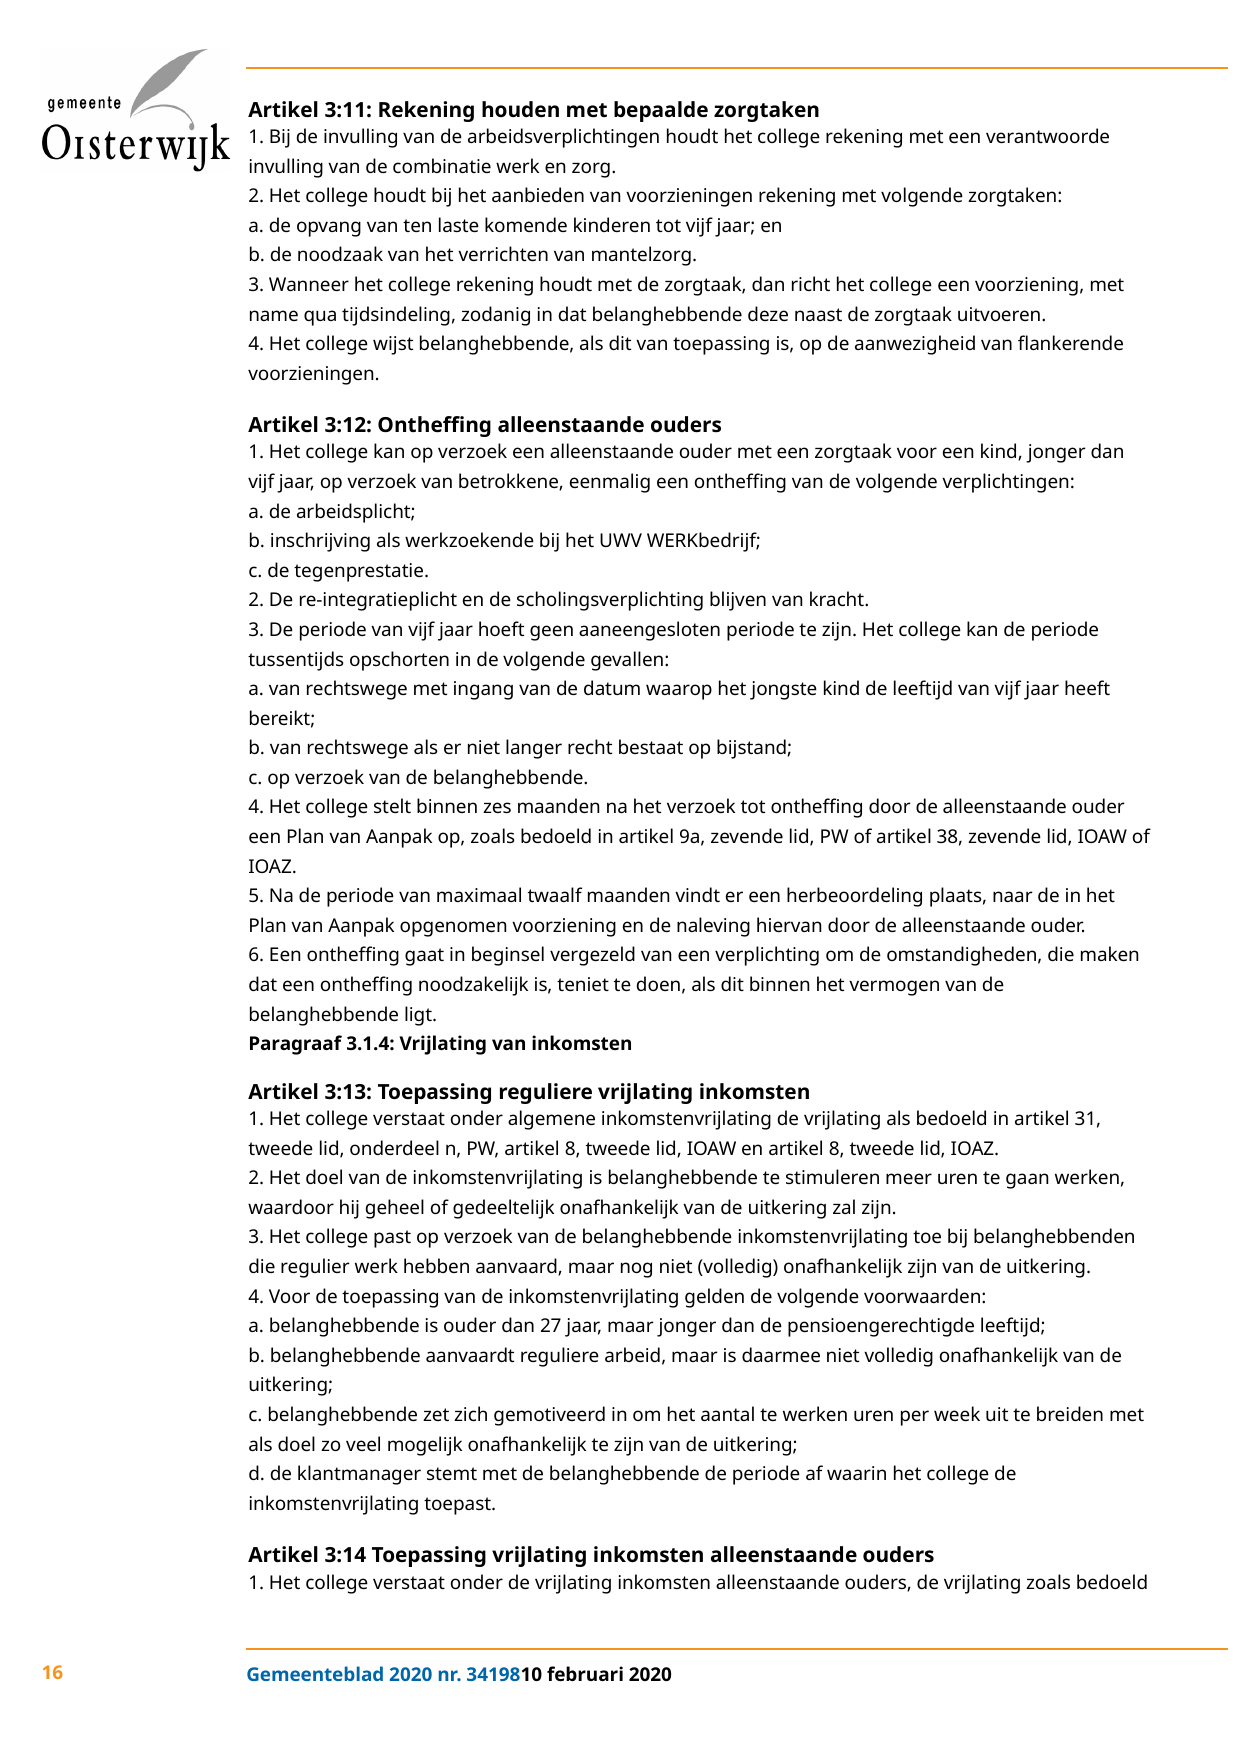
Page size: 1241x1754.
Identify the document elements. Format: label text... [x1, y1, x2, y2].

text 4. Het college wijst belanghebbende, als dit van toepassing is, op de aanwezigheid van flankerende voorzieningen. [248, 330, 1152, 386]
text d. de klantmanager stemt met de belanghebbende de periode af waarin het college de inkomstenvrijlating toepast. [248, 1460, 1152, 1516]
text a. de arbeidsplicht; [248, 498, 1152, 524]
text 1. Het college verstaat onder algemene inkomstenvrijlating de vrijlating als bedoeld in artikel 31, tweede lid, onderdeel n, PW, artikel 8, tweede lid, IOAW en artikel 8, tweede lid, IOAZ. [248, 1105, 1152, 1161]
text a. belanghebbende is ouder dan 27 jaar, maar jonger dan de pensioengerechtigde leeftijd; [248, 1312, 1152, 1338]
text c. de tegenprestatie. [248, 557, 1152, 583]
text 2. Het college houdt bij het aanbieden van voorzieningen rekening met volgende zorgtaken: [248, 182, 1152, 208]
text c. op verzoek van de belanghebbende. [248, 764, 1152, 790]
text c. belanghebbende zet zich gemotiveerd in om het aantal te werken uren per week uit te breiden met als doel zo veel mogelijk onafhankelijk te zijn van de uitkering; [248, 1401, 1152, 1457]
text 2. Het doel van de inkomstenvrijlating is belanghebbende te stimuleren meer uren te gaan werken, waardoor hij geheel of gedeeltelijk onafhankelijk van de uitkering zal zijn. [248, 1164, 1152, 1220]
text 6. Een ontheffing gaat in beginsel vergezeld van een verplichting om de omstandigheden, die maken dat een ontheffing noodzakelijk is, teniet te doen, als dit binnen het vermogen van de belanghebbende ligt. [248, 942, 1152, 1027]
text Artikel 3:13: Toepassing reguliere vrijlating inkomsten [248, 1077, 1152, 1105]
picture [41, 47, 231, 172]
text Paragraaf 3.1.4: Vrijlating van inkomsten [248, 1030, 1152, 1056]
text Artikel 3:11: Rekening houden met bepaalde zorgtaken [248, 95, 1152, 123]
text 3. De periode van vijf jaar hoeft geen aaneengesloten periode te zijn. Het college kan de periode tussentijds opschorten in de volgende gevallen: [248, 616, 1152, 672]
text 1. Bij de invulling van de arbeidsverplichtingen houdt het college rekening met een verantwoorde invulling van de combinatie werk en zorg. [248, 123, 1152, 178]
text b. van rechtswege als er niet langer recht bestaat op bijstand; [248, 734, 1152, 760]
text 1. Het college kan op verzoek een alleenstaande ouder met een zorgtaak voor een kind, jonger dan vijf jaar, op verzoek van betrokkene, eenmalig een ontheffing van de volgende verplichtingen: [248, 439, 1152, 494]
text b. de noodzaak van het verrichten van mantelzorg. [248, 242, 1152, 267]
text 2. De re-integratieplicht en de scholingsverplichting blijven van kracht. [248, 587, 1152, 612]
text a. de opvang van ten laste komende kinderen tot vijf jaar; en [248, 212, 1152, 238]
text 4. Voor de toepassing van de inkomstenvrijlating gelden de volgende voorwaarden: [248, 1283, 1152, 1309]
text b. inschrijving als werkzoekende bij het UWV WERKbedrijf; [248, 527, 1152, 553]
text 5. Na de periode van maximaal twaalf maanden vindt er een herbeoordeling plaats, naar de in het Plan van Aanpak opgenomen voorziening en de naleving hiervan door de alleenstaande ouder. [248, 882, 1152, 938]
text Artikel 3:14 Toepassing vrijlating inkomsten alleenstaande ouders [248, 1540, 1152, 1569]
text 3. Wanneer het college rekening houdt met de zorgtaak, dan richt het college een voorziening, met name qua tijdsindeling, zodanig in dat belanghebbende deze naast de zorgtaak uitvoeren. [248, 271, 1152, 326]
text 4. Het college stelt binnen zes maanden na het verzoek tot ontheffing door de alleenstaande ouder een Plan van Aanpak op, zoals bedoeld in artikel 9a, zevende lid, PW of artikel 38, zevende lid, IOAW of IOAZ. [248, 794, 1152, 879]
text 1. Het college verstaat onder de vrijlating inkomsten alleenstaande ouders, de vrijlating zoals bedoeld [248, 1569, 1152, 1594]
text a. van rechtswege met ingang van de datum waarop het jongste kind de leeftijd van vijf jaar heeft bereikt; [248, 675, 1152, 731]
text 3. Het college past op verzoek van de belanghebbende inkomstenvrijlating toe bij belanghebbenden die regulier werk hebben aanvaard, maar nog niet (volledig) onafhankelijk zijn van de uitkering. [248, 1224, 1152, 1279]
text Artikel 3:12: Ontheffing alleenstaande ouders [248, 410, 1152, 439]
text b. belanghebbende aanvaardt reguliere arbeid, maar is daarmee niet volledig onafhankelijk van de uitkering; [248, 1342, 1152, 1397]
